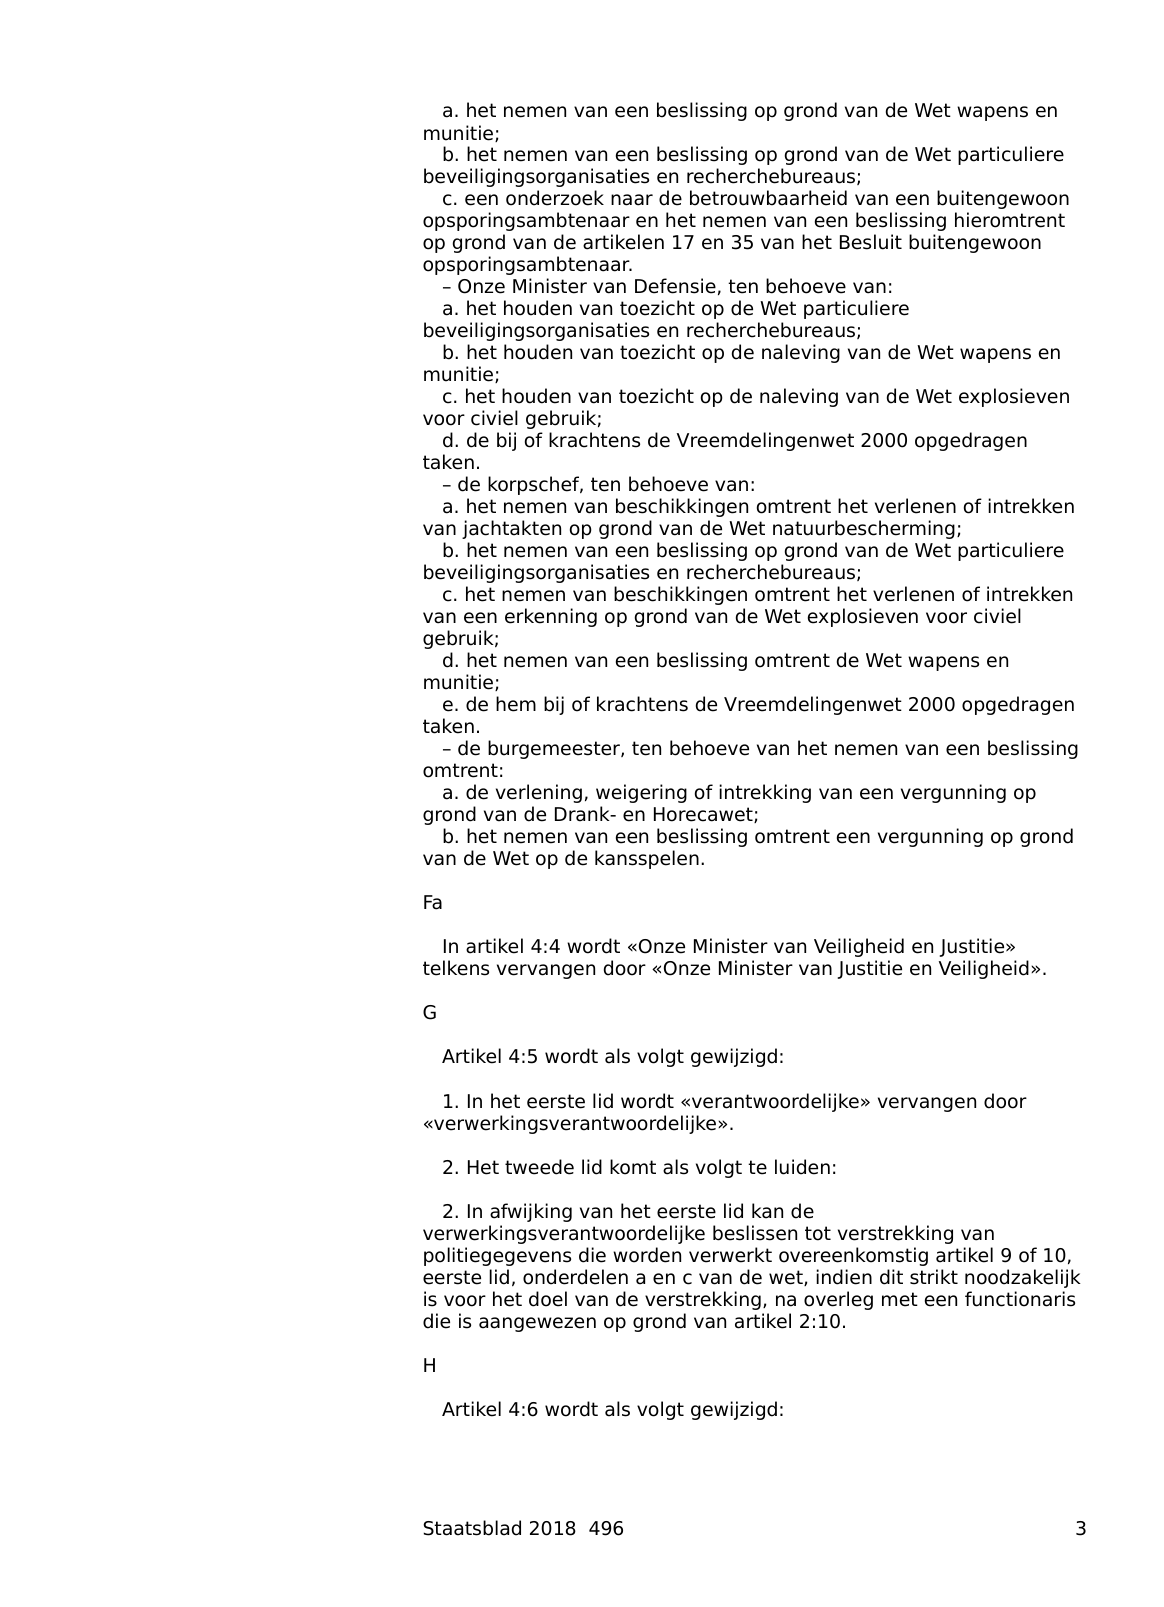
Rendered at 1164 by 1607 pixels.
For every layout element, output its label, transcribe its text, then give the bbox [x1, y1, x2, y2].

text 1. In het eerste lid wordt «verantwoordelijke» vervangen door «verwerkingsverantwoordelijke». [422, 1091, 1087, 1134]
text c. het houden van toezicht op de naleving van de Wet explosieven voor civiel gebruik; [422, 386, 1087, 430]
text b. het nemen van een beslissing op grond van de Wet particuliere beveiligingsorganisaties en recherchebureaus; [422, 540, 1087, 584]
text Fa [422, 892, 1087, 914]
text a. het houden van toezicht op de Wet particuliere beveiligingsorganisaties en recherchebureaus; [422, 298, 1087, 342]
text H [422, 1355, 1087, 1377]
text In artikel 4:4 wordt «Onze Minister van Veiligheid en Justitie» telkens vervangen door «Onze Minister van Justitie en Veiligheid». [422, 936, 1087, 980]
text d. het nemen van een beslissing omtrent de Wet wapens en munitie; [422, 650, 1087, 694]
text 2. Het tweede lid komt als volgt te luiden: [422, 1157, 1087, 1179]
text b. het houden van toezicht op de naleving van de Wet wapens en munitie; [422, 342, 1087, 386]
text – de burgemeester, ten behoeve van het nemen van een beslissing omtrent: [422, 738, 1087, 782]
text Artikel 4:6 wordt als volgt gewijzigd: [422, 1399, 1087, 1421]
text d. de bij of krachtens de Vreemdelingenwet 2000 opgedragen taken. [422, 430, 1087, 474]
text a. de verlening, weigering of intrekking van een vergunning op grond van de Drank- en Horecawet; [422, 782, 1087, 826]
text c. het nemen van beschikkingen omtrent het verlenen of intrekken van een erkenning op grond van de Wet explosieven voor civiel gebruik; [422, 584, 1087, 650]
text c. een onderzoek naar de betrouwbaarheid van een buitengewoon opsporingsambtenaar en het nemen van een beslissing hieromtrent op grond van de artikelen 17 en 35 van het Besluit buitengewoon opsporingsambtenaar. [422, 188, 1087, 276]
text a. het nemen van een beslissing op grond van de Wet wapens en munitie; [422, 100, 1087, 144]
text b. het nemen van een beslissing op grond van de Wet particuliere beveiligingsorganisaties en recherchebureaus; [422, 144, 1087, 188]
text a. het nemen van beschikkingen omtrent het verlenen of intrekken van jachtakten op grond van de Wet natuurbescherming; [422, 496, 1087, 540]
text – Onze Minister van Defensie, ten behoeve van: [422, 276, 1087, 298]
text e. de hem bij of krachtens de Vreemdelingenwet 2000 opgedragen taken. [422, 694, 1087, 738]
text Artikel 4:5 wordt als volgt gewijzigd: [422, 1046, 1087, 1068]
text G [422, 1002, 1087, 1024]
text – de korpschef, ten behoeve van: [422, 474, 1087, 496]
text b. het nemen van een beslissing omtrent een vergunning op grond van de Wet op de kansspelen. [422, 826, 1087, 870]
text 2. In afwijking van het eerste lid kan de verwerkingsverantwoordelijke beslissen tot verstrekking van politiegegevens die worden verwerkt overeenkomstig artikel 9 of 10, eerste lid, onderdelen a en c van de wet, indien dit strikt noodzakelijk is voor het doel van de verstrekking, na overleg met een functionaris die is aangewezen op grond van artikel 2:10. [422, 1201, 1087, 1333]
